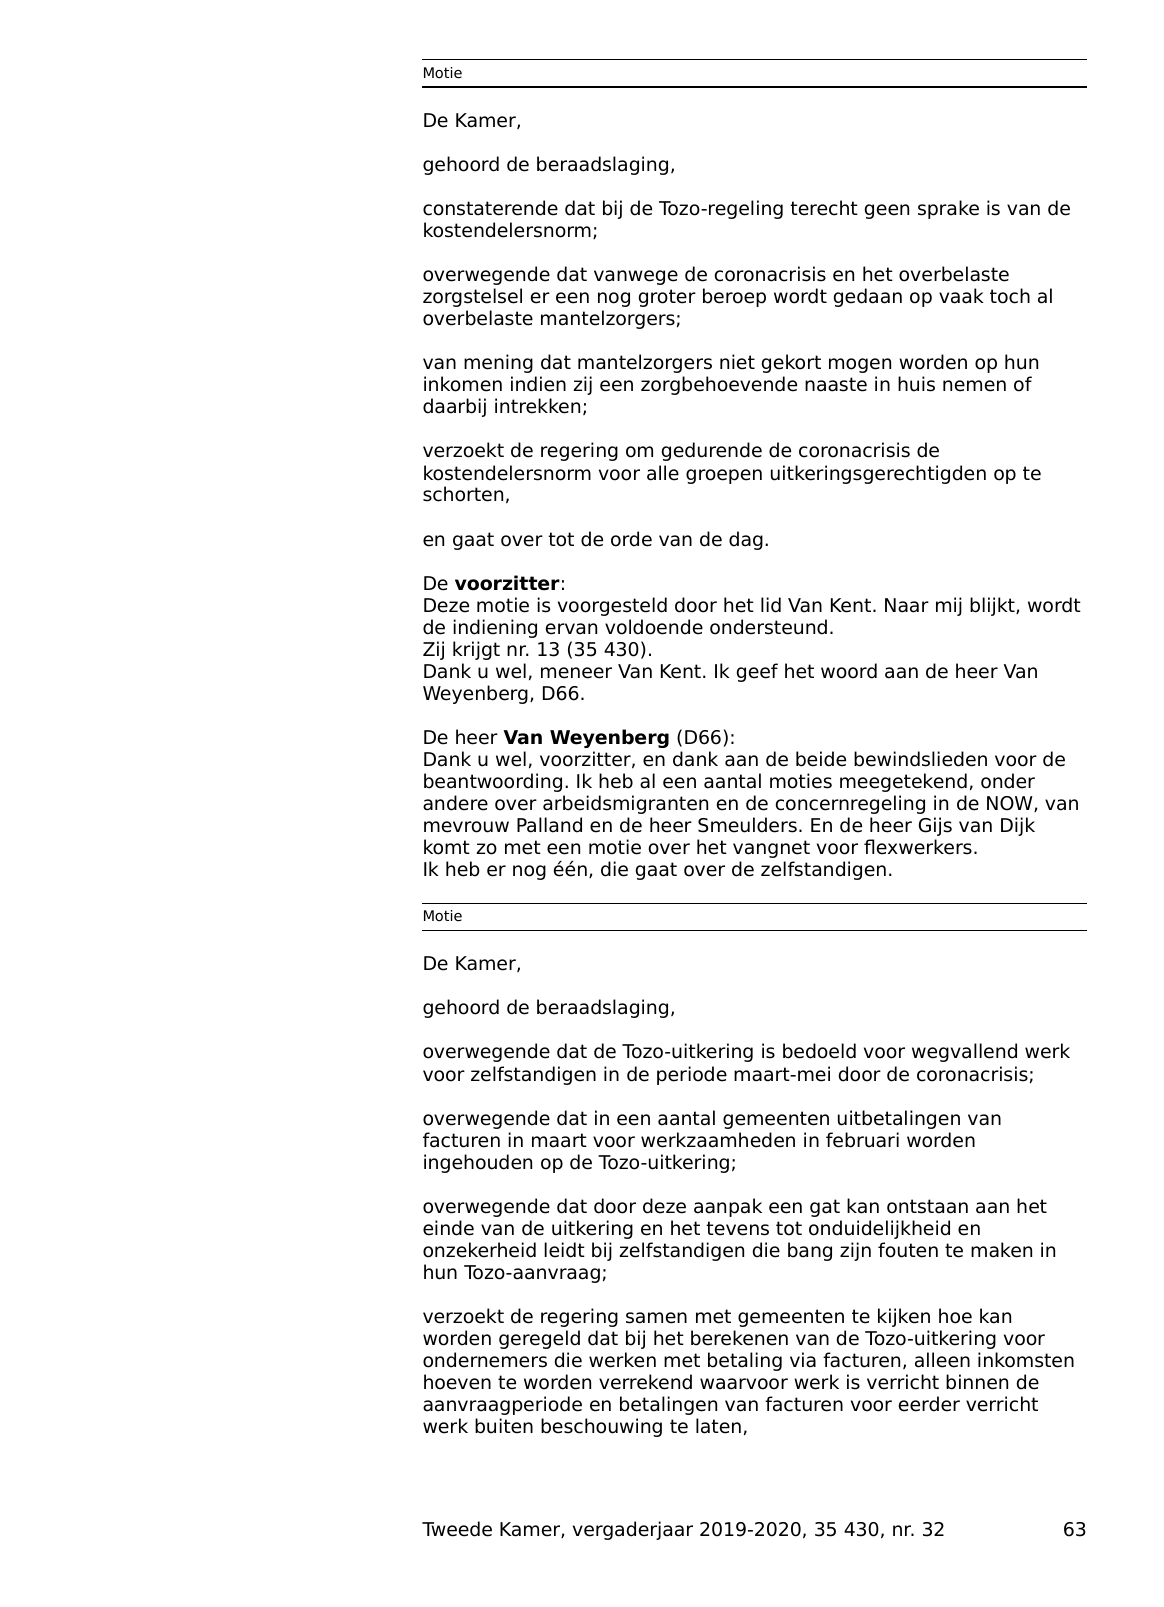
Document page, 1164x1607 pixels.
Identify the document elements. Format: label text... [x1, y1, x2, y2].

table_header Motie [422, 60, 1087, 86]
table_header Motie [422, 904, 1087, 930]
text Dank u wel, meneer Van Kent. Ik geef het woord aan de heer Van Weyenberg, D66. [422, 661, 1087, 704]
text De heer Van Weyenberg (D66): [422, 727, 1087, 749]
text Ik heb er nog één, die gaat over de zelfstandigen. [422, 859, 1087, 881]
text Deze motie is voorgesteld door het lid Van Kent. Naar mij blijkt, wordt de indiening ervan voldoende ondersteund. [422, 595, 1087, 639]
text overwegende dat de Tozo-uitkering is bedoeld voor wegvallend werk voor zelfstandigen in de periode maart-mei door de coronacrisis; [422, 1041, 1087, 1085]
text overwegende dat vanwege de coronacrisis en het overbelaste zorgstelsel er een nog groter beroep wordt gedaan op vaak toch al overbelaste mantelzorgers; [422, 264, 1087, 330]
text en gaat over tot de orde van de dag. [422, 528, 1087, 551]
text De Kamer, [422, 110, 1087, 132]
text Dank u wel, voorzitter, en dank aan de beide bewindslieden voor de beantwoording. Ik heb al een aantal moties meegetekend, onder andere over arbeidsmigranten en de concernregeling in de NOW, van mevrouw Palland en de heer Smeulders. En de heer Gijs van Dijk komt zo met een motie over het vangnet voor flexwerkers. [422, 749, 1087, 859]
text gehoord de beraadslaging, [422, 154, 1087, 176]
text De voorzitter: [422, 573, 1087, 595]
text De Kamer, [422, 953, 1087, 975]
text Zij krijgt nr. 13 (35 430). [422, 639, 1087, 661]
text overwegende dat door deze aanpak een gat kan ontstaan aan het einde van de uitkering en het tevens tot onduidelijkheid en onzekerheid leidt bij zelfstandigen die bang zijn fouten te maken in hun Tozo-aanvraag; [422, 1196, 1087, 1284]
text constaterende dat bij de Tozo-regeling terecht geen sprake is van de kostendelersnorm; [422, 198, 1087, 242]
text overwegende dat in een aantal gemeenten uitbetalingen van facturen in maart voor werkzaamheden in februari worden ingehouden op de Tozo-uitkering; [422, 1108, 1087, 1173]
text verzoekt de regering om gedurende de coronacrisis de kostendelersnorm voor alle groepen uitkeringsgerechtigden op te schorten, [422, 440, 1087, 506]
text verzoekt de regering samen met gemeenten te kijken hoe kan worden geregeld dat bij het berekenen van de Tozo-uitkering voor ondernemers die werken met betaling via facturen, alleen inkomsten hoeven te worden verrekend waarvoor werk is verricht binnen de aanvraagperiode en betalingen van facturen voor eerder verricht werk buiten beschouwing te laten, [422, 1306, 1087, 1438]
text van mening dat mantelzorgers niet gekort mogen worden op hun inkomen indien zij een zorgbehoevende naaste in huis nemen of daarbij intrekken; [422, 352, 1087, 418]
text gehoord de beraadslaging, [422, 997, 1087, 1019]
